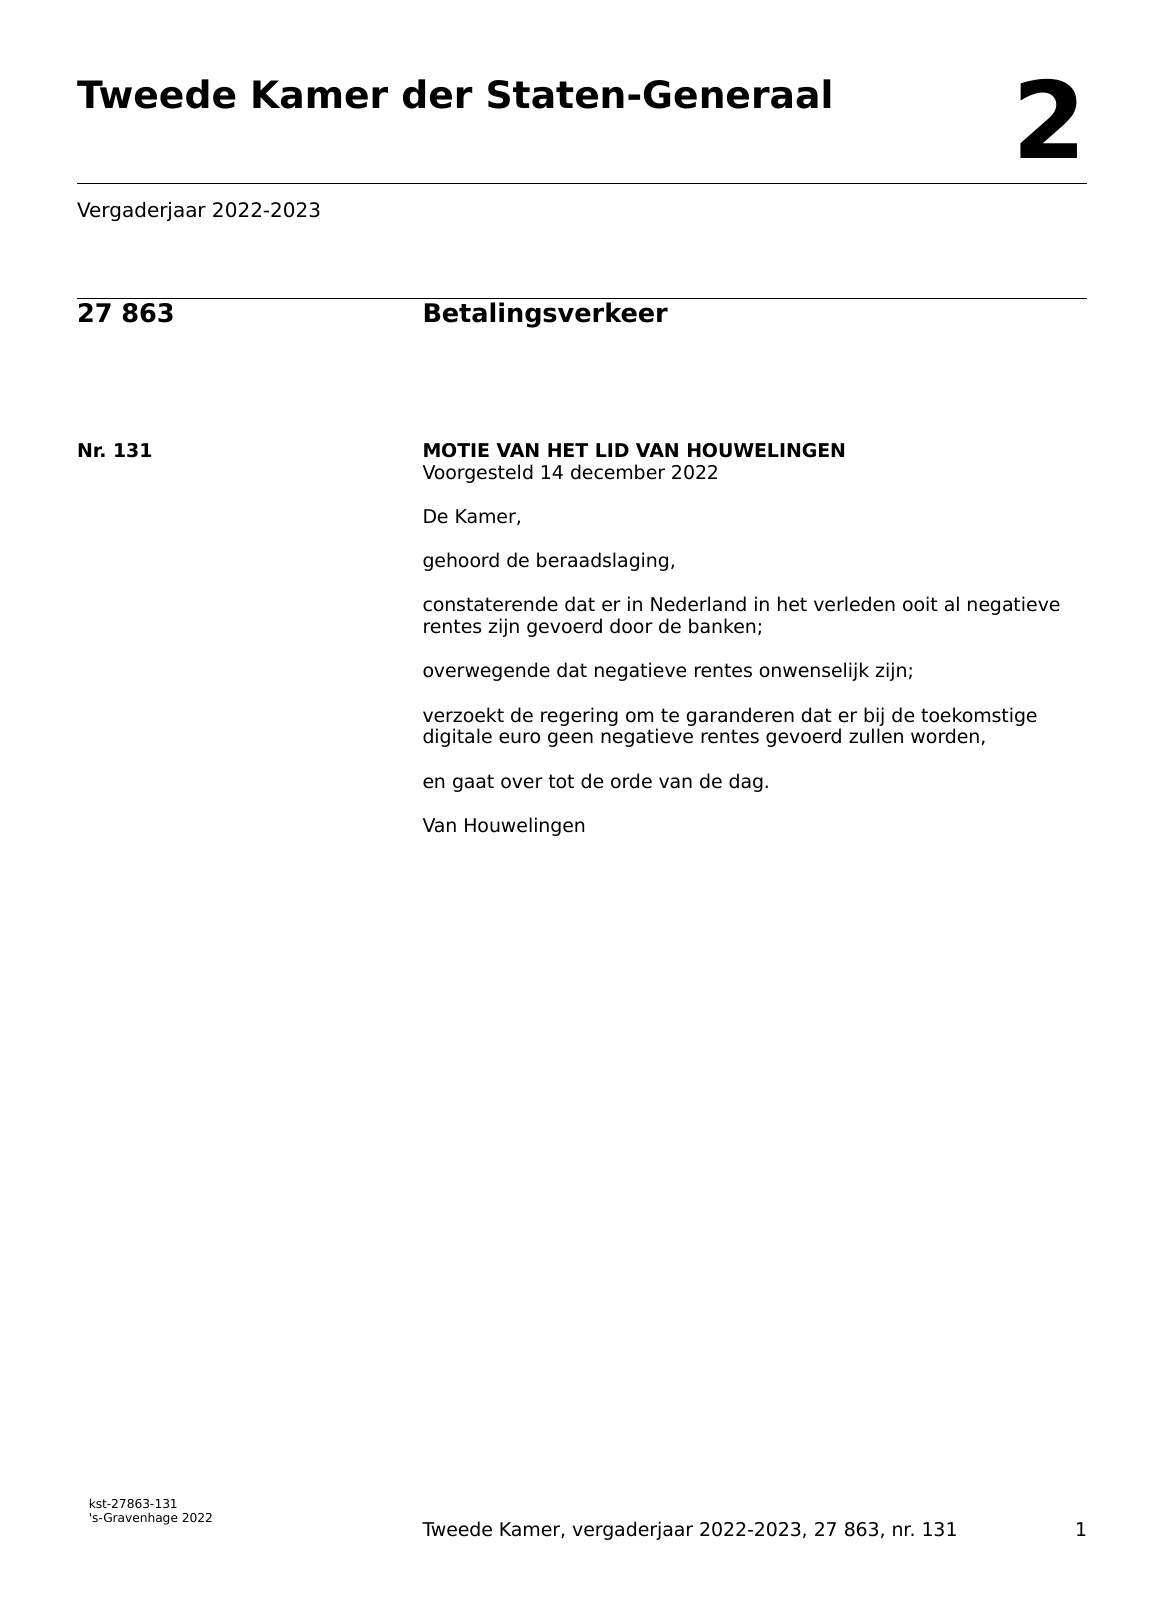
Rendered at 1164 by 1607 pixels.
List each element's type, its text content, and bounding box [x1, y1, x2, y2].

table_header Tweede Kamer der Staten-Generaal [77, 59, 886, 183]
text verzoekt de regering om te garanderen dat er bij de toekomstige digitale euro geen negatieve rentes gevoerd zullen worden, [422, 704, 1087, 748]
table_cell Vergaderjaar 2022-2023 [77, 184, 1087, 298]
text Voorgesteld 14 december 2022 [422, 462, 1087, 484]
table_header 2 [886, 59, 1087, 183]
text en gaat over tot de orde van de dag. [422, 771, 1087, 793]
text De Kamer, [422, 506, 1087, 528]
text 's-Gravenhage 2022 [88, 1511, 323, 1525]
text overwegende dat negatieve rentes onwenselijk zijn; [422, 660, 1087, 682]
text gehoord de beraadslaging, [422, 550, 1087, 572]
text Van Houwelingen [422, 815, 1087, 837]
text kst-27863-131 [88, 1497, 323, 1511]
subtitle Nr. 131 MOTIE VAN HET LID VAN HOUWELINGEN [77, 440, 1087, 462]
text constaterende dat er in Nederland in het verleden ooit al negatieve rentes zijn gevoerd door de banken; [422, 594, 1087, 638]
subtitle 27 863 Betalingsverkeer [77, 299, 1087, 329]
